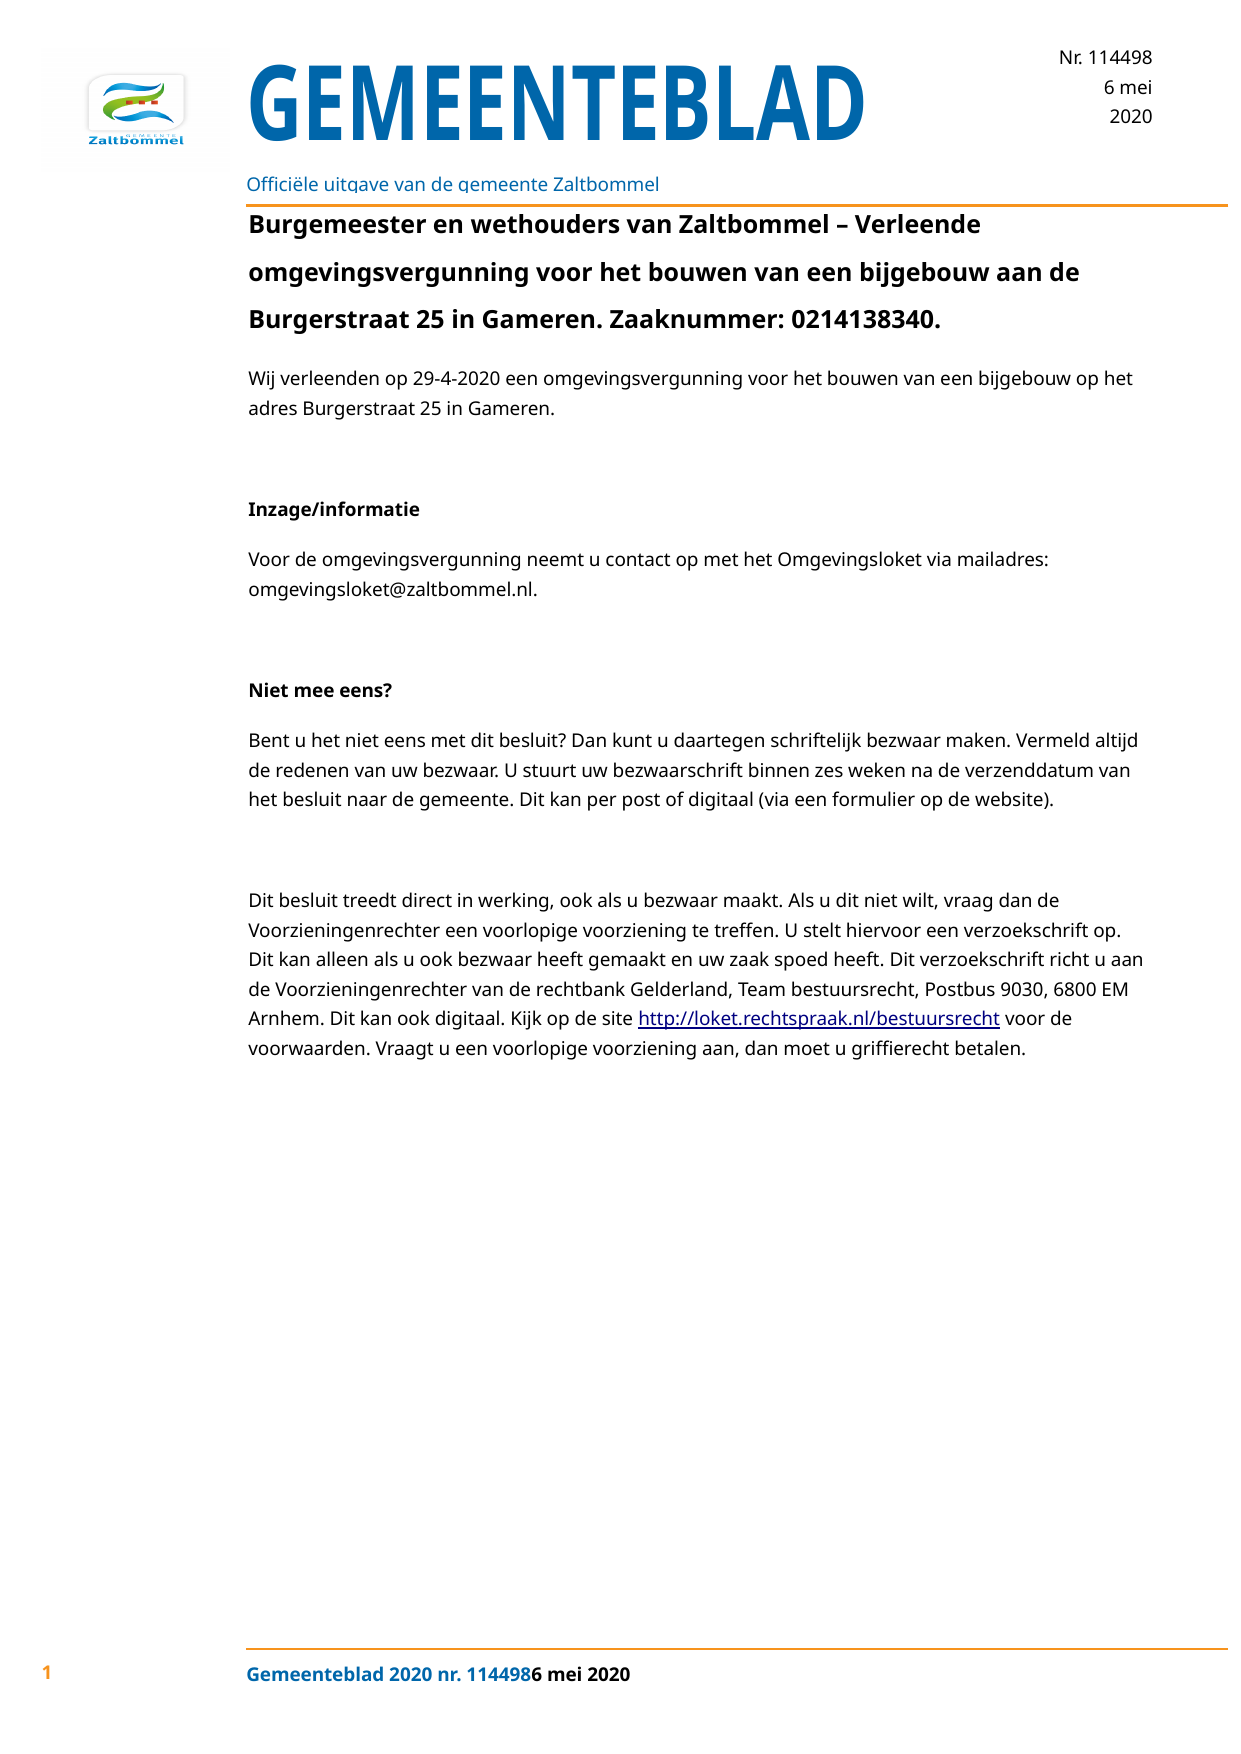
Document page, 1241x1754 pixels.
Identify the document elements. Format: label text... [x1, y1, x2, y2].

text Voor de omgevingsvergunning neemt u contact op met het Omgevingsloket via mailadres: omgevingsloket@zaltbommel.nl. [248, 546, 1152, 602]
text Burgemeester en wethouders van Zaltbommel – Verleende omgevingsvergunning voor het bouwen van een bijgebouw aan de Burgerstraat 25 in Gameren. Zaaknummer: 0214138340. [248, 207, 1152, 336]
text Wij verleenden op 29-4-2020 een omgevingsvergunning voor het bouwen van een bijgebouw op het adres Burgerstraat 25 in Gameren. [248, 366, 1152, 421]
text Dit besluit treedt direct in werking, ook als u bezwaar maakt. Als u dit niet wilt, vraag dan de Voorzieningenrechter een voorlopige voorziening te treffen. U stelt hiervoor een verzoekschrift op. Dit kan alleen als u ook bezwaar heeft gemaakt en uw zaak spoed heeft. Dit verzoekschrift richt u aan de Voorzieningenrechter van de rechtbank Gelderland, Team bestuursrecht, Postbus 9030, 6800 EM Arnhem. Dit kan ook digitaal. Kijk op de site http://loket.rechtspraak.nl/bestuursrecht voor de voorwaarden. Vraagt u een voorlopige voorziening aan, dan moet u griffierecht betalen. [248, 887, 1152, 1061]
text Bent u het niet eens met dit besluit? Dan kunt u daartegen schriftelijk bezwaar maken. Vermeld altijd de redenen van uw bezwaar. U stuurt uw bezwaarschrift binnen zes weken na de verzenddatum van het besluit naar de gemeente. Dit kan per post of digitaal (via een formulier op de website). [248, 727, 1152, 812]
picture [41, 47, 231, 172]
text Niet mee eens? [248, 677, 1152, 702]
text Inzage/informatie [248, 496, 1152, 522]
